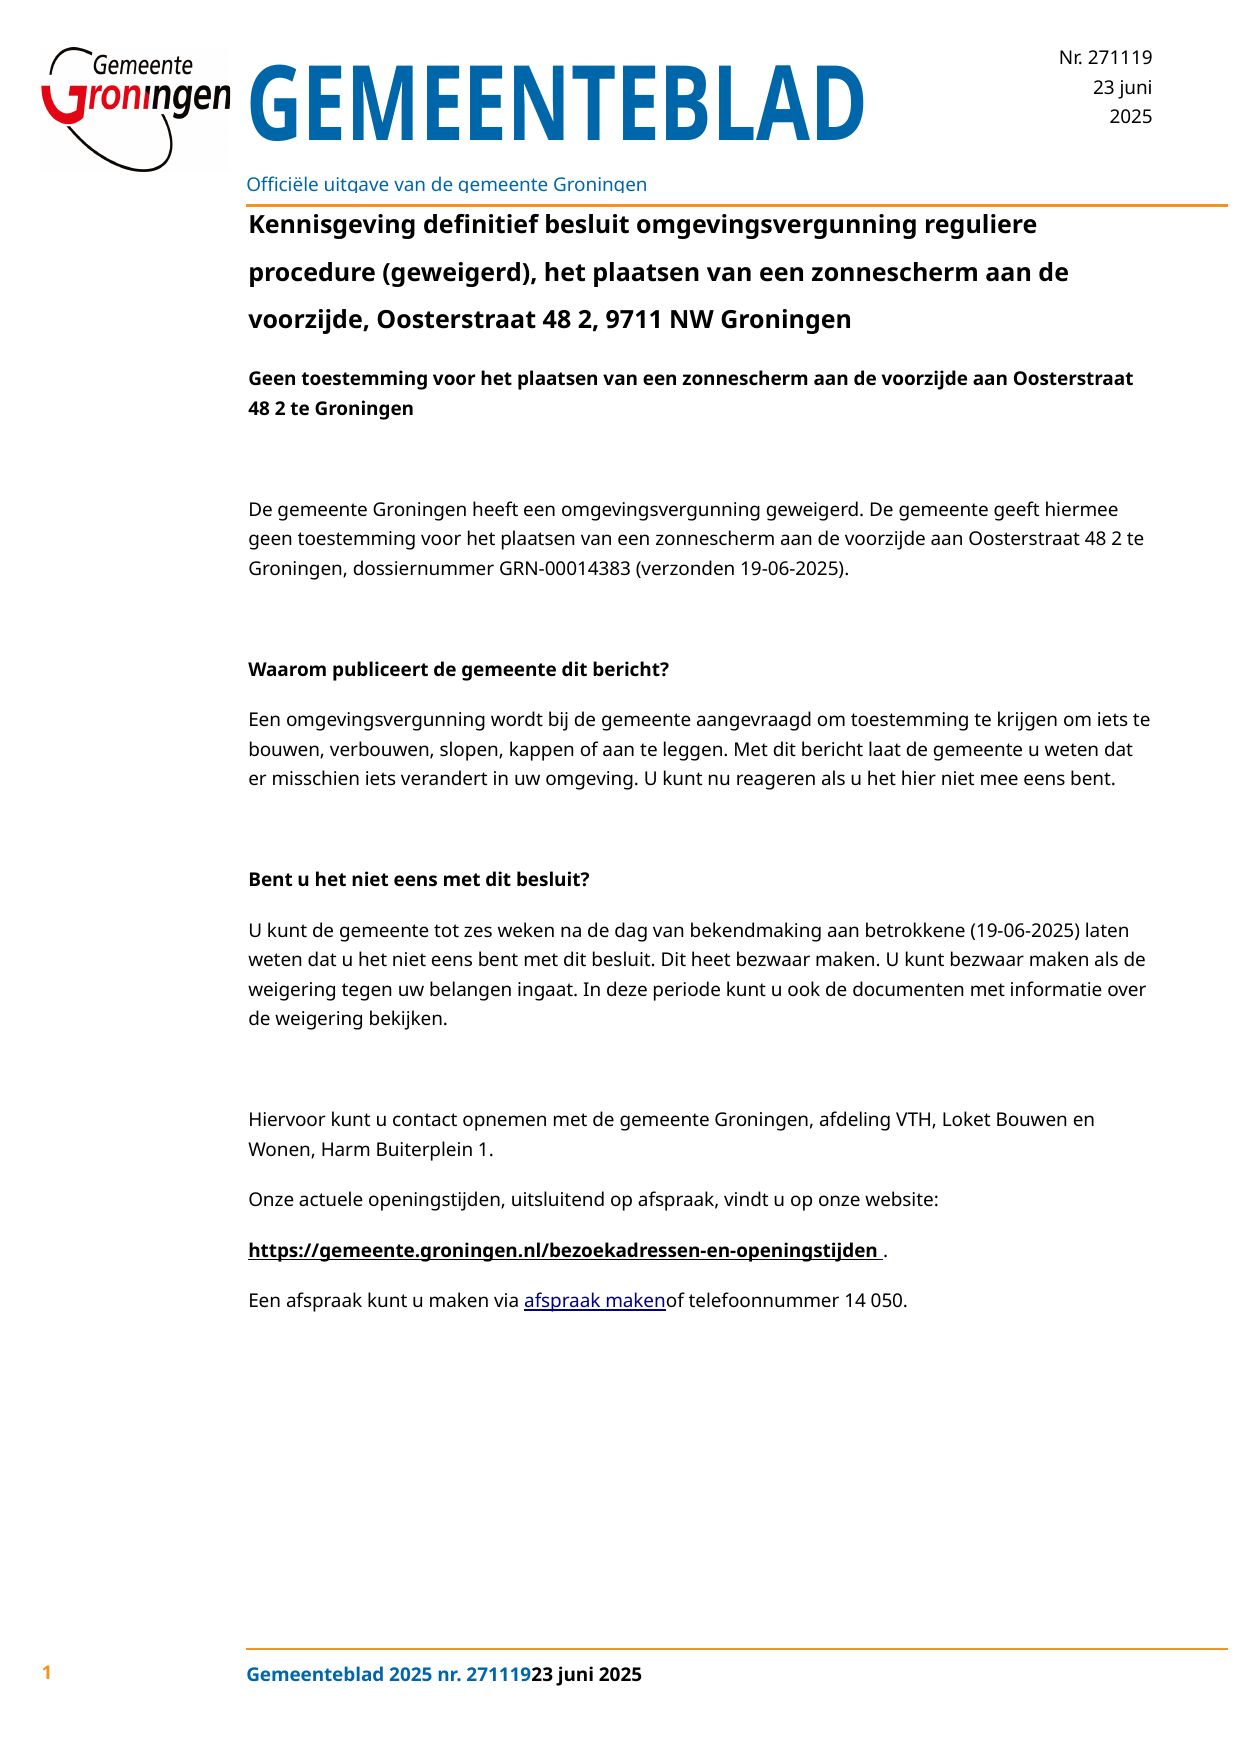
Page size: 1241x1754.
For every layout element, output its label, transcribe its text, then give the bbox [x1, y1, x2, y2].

text https://gemeente.groningen.nl/bezoekadressen-en-openingstijden . [248, 1237, 1152, 1262]
text De gemeente Groningen heeft een omgevingsvergunning geweigerd. De gemeente geeft hiermee geen toestemming voor het plaatsen van een zonnescherm aan de voorzijde aan Oosterstraat 48 2 te Groningen, dossiernummer GRN-00014383 (verzonden 19-06-2025). [248, 496, 1152, 581]
text Hiervoor kunt u contact opnemen met de gemeente Groningen, afdeling VTH, Loket Bouwen en Wonen, Harm Buiterplein 1. [248, 1106, 1152, 1162]
text Kennisgeving definitief besluit omgevingsvergunning reguliere procedure (geweigerd), het plaatsen van een zonnescherm aan de voorzijde, Oosterstraat 48 2, 9711 NW Groningen [248, 207, 1152, 336]
picture [41, 47, 231, 172]
text Waarom publiceert de gemeente dit bericht? [248, 656, 1152, 682]
text Geen toestemming voor het plaatsen van een zonnescherm aan de voorzijde aan Oosterstraat 48 2 te Groningen [248, 366, 1152, 421]
text Een afspraak kunt u maken via afspraak makenof telefoonnummer 14 050. [248, 1287, 1152, 1313]
text U kunt de gemeente tot zes weken na de dag van bekendmaking aan betrokkene (19-06-2025) laten weten dat u het niet eens bent met dit besluit. Dit heet bezwaar maken. U kunt bezwaar maken als de weigering tegen uw belangen ingaat. In deze periode kunt u ook de documenten met informatie over de weigering bekijken. [248, 917, 1152, 1031]
text Een omgevingsvergunning wordt bij de gemeente aangevraagd om toestemming te krijgen om iets te bouwen, verbouwen, slopen, kappen of aan te leggen. Met dit bericht laat de gemeente u weten dat er misschien iets verandert in uw omgeving. U kunt nu reageren als u het hier niet mee eens bent. [248, 706, 1152, 791]
text Onze actuele openingstijden, uitsluitend op afspraak, vindt u op onze website: [248, 1186, 1152, 1212]
text Bent u het niet eens met dit besluit? [248, 866, 1152, 892]
